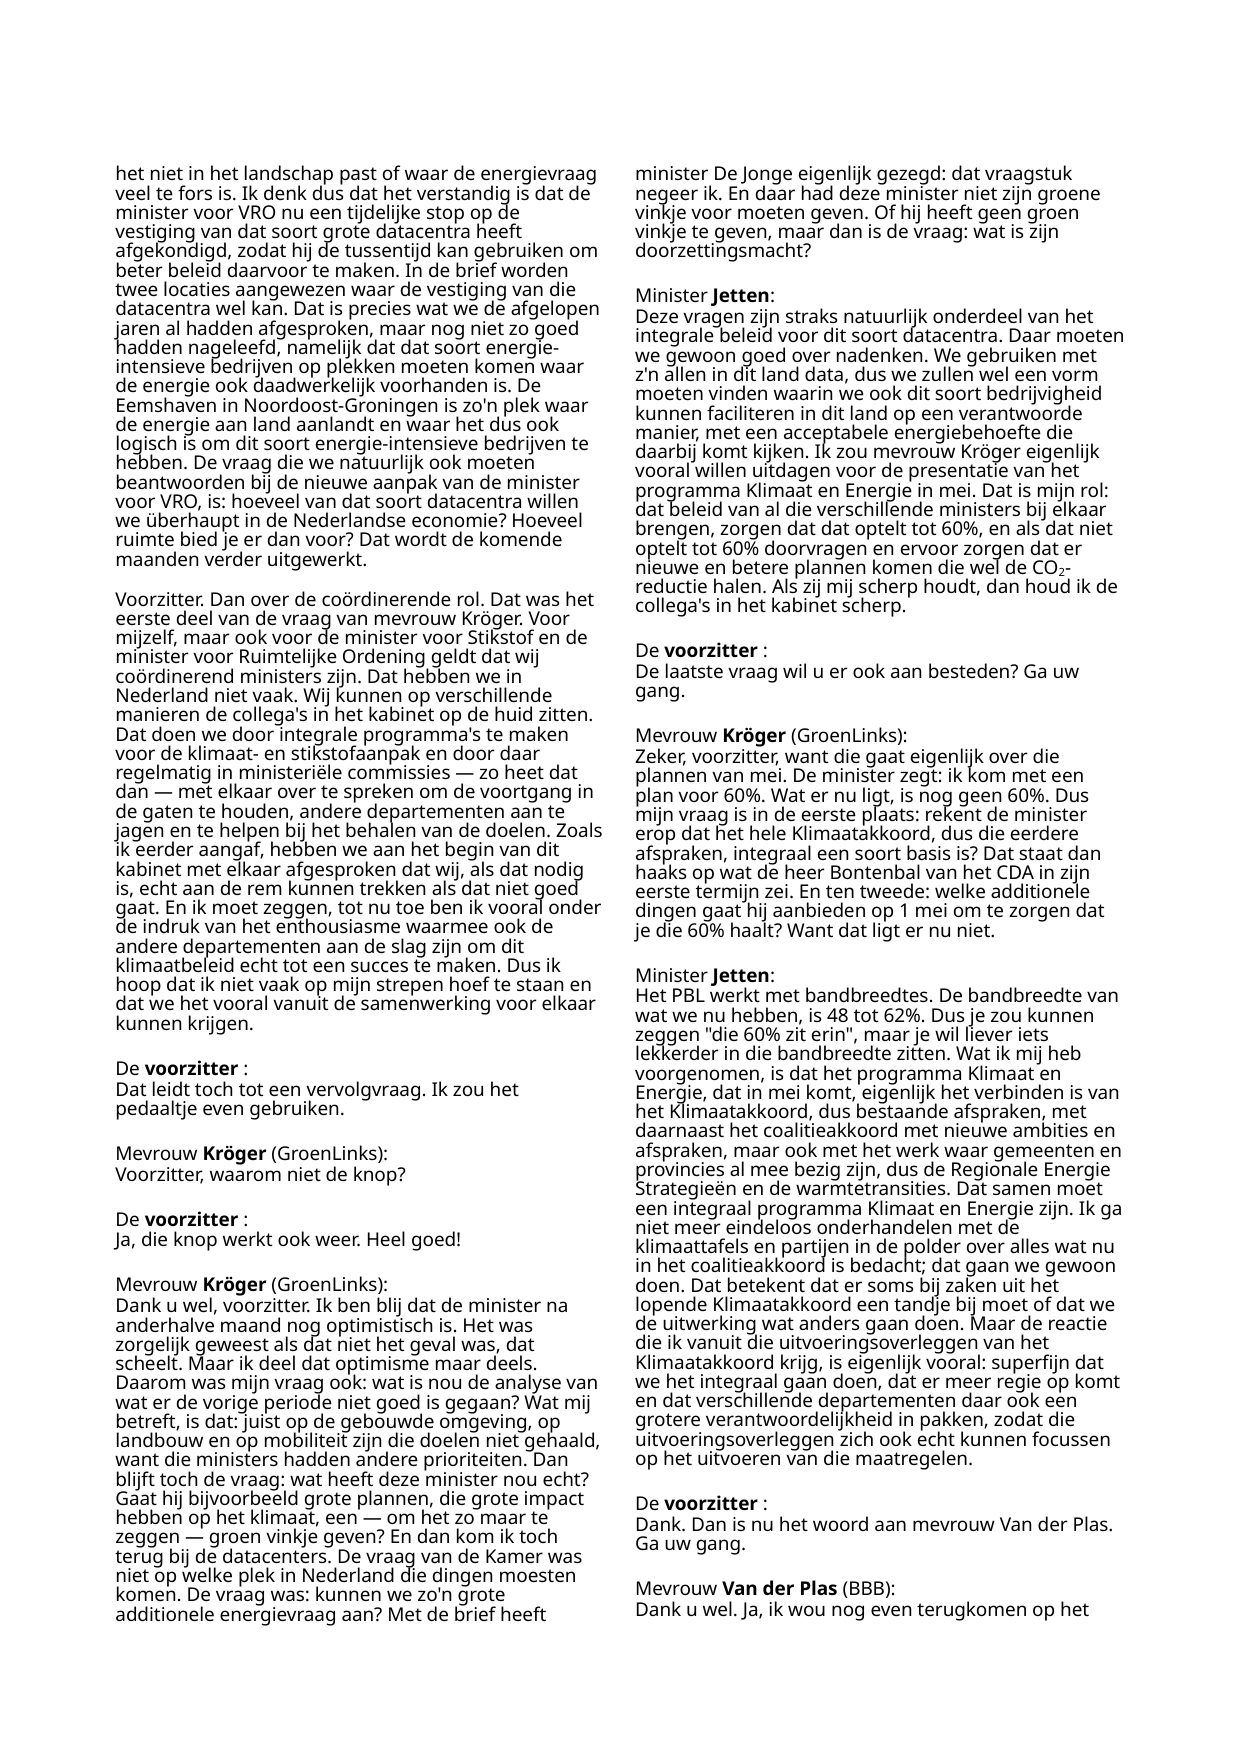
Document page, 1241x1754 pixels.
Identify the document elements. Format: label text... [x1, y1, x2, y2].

text De voorzitter : [115, 1055, 605, 1081]
text Het PBL werkt met bandbreedtes. De bandbreedte van wat we nu hebben, is 48 tot 62%. Dus je zou kunnen zeggen "die 60% zit erin", maar je wil liever iets lekkerder in die bandbreedte zitten. Wat ik mij heb voorgenomen, is dat het programma Klimaat en Energie, dat in mei komt, eigenlijk het verbinden is van het Klimaatakkoord, dus bestaande afspraken, met daarnaast het coalitieakkoord met nieuwe ambities en afspraken, maar ook met het werk waar gemeenten en provincies al mee bezig zijn, dus de Regionale Energie Strategieën en de warmtetransities. Dat samen moet een integraal programma Klimaat en Energie zijn. Ik ga niet meer eindeloos onderhandelen met de klimaattafels en partijen in de polder over alles wat nu in het coalitieakkoord is bedacht; dat gaan we gewoon doen. Dat betekent dat er soms bij zaken uit het lopende Klimaatakkoord een tandje bij moet of dat we de uitwerking wat anders gaan doen. Maar de reactie die ik vanuit die uitvoeringsoverleggen van het Klimaatakkoord krijg, is eigenlijk vooral: superfijn dat we het integraal gaan doen, dat er meer regie op komt en dat verschillende departementen daar ook een grotere verantwoordelijkheid in pakken, zodat die uitvoeringsoverleggen zich ook echt kunnen focussen op het uitvoeren van die maatregelen. [635, 987, 1125, 1469]
text De voorzitter : [635, 1490, 1125, 1516]
text Ja, die knop werkt ook weer. Heel goed! [115, 1231, 605, 1251]
text Mevrouw Kröger (GroenLinks): [115, 1272, 605, 1297]
text Deze vragen zijn straks natuurlijk onderdeel van het integrale beleid voor dit soort datacentra. Daar moeten we gewoon goed over nadenken. We gebruiken met z'n allen in dit land data, dus we zullen wel een vorm moeten vinden waarin we ook dit soort bedrijvigheid kunnen faciliteren in dit land op een verantwoorde manier, met een acceptabele energiebehoefte die daarbij komt kijken. Ik zou mevrouw Kröger eigenlijk vooral willen uitdagen voor de presentatie van het programma Klimaat en Energie in mei. Dat is mijn rol: dat beleid van al die verschillende ministers bij elkaar brengen, zorgen dat dat optelt tot 60%, en als dat niet optelt tot 60% doorvragen en ervoor zorgen dat er nieuwe en betere plannen komen die wel de CO2-reductie halen. Als zij mij scherp houdt, dan houd ik de collega's in het kabinet scherp. [635, 308, 1125, 617]
text Voorzitter, waarom niet de knop? [115, 1166, 605, 1185]
text Mevrouw Kröger (GroenLinks): [635, 722, 1125, 748]
text Dank. Dan is nu het woord aan mevrouw Van der Plas. Ga uw gang. [635, 1516, 1125, 1554]
text Dank u wel. Ja, ik wou nog even terugkomen op het [635, 1601, 1125, 1620]
text minister De Jonge eigenlijk gezegd: dat vraagstuk negeer ik. En daar had deze minister niet zijn groene vinkje voor moeten geven. Of hij heeft geen groen vinkje te geven, maar dan is de vraag: wat is zijn doorzettingsmacht? [635, 165, 1125, 262]
text Dank u wel, voorzitter. Ik ben blij dat de minister na anderhalve maand nog optimistisch is. Het was zorgelijk geweest als dat niet het geval was, dat scheelt. Maar ik deel dat optimisme maar deels. Daarom was mijn vraag ook: wat is nou de analyse van wat er de vorige periode niet goed is gegaan? Wat mij betreft, is dat: juist op de gebouwde omgeving, op landbouw en op mobiliteit zijn die doelen niet gehaald, want die ministers hadden andere prioriteiten. Dan blijft toch de vraag: wat heeft deze minister nou echt? Gaat hij bijvoorbeeld grote plannen, die grote impact hebben op het klimaat, een — om het zo maar te zeggen — groen vinkje geven? En dan kom ik toch terug bij de datacenters. De vraag van de Kamer was niet op welke plek in Nederland die dingen moesten komen. De vraag was: kunnen we zo'n grote additionele energievraag aan? Met de brief heeft [115, 1297, 605, 1625]
text Mevrouw Kröger (GroenLinks): [115, 1140, 605, 1166]
text het niet in het landschap past of waar de energievraag veel te fors is. Ik denk dus dat het verstandig is dat de minister voor VRO nu een tijdelijke stop op de vestiging van dat soort grote datacentra heeft afgekondigd, zodat hij de tussentijd kan gebruiken om beter beleid daarvoor te maken. In de brief worden twee locaties aangewezen waar de vestiging van die datacentra wel kan. Dat is precies wat we de afgelopen jaren al hadden afgesproken, maar nog niet zo goed hadden nageleefd, namelijk dat dat soort energie-intensieve bedrijven op plekken moeten komen waar de energie ook daadwerkelijk voorhanden is. De Eemshaven in Noordoost-Groningen is zo'n plek waar de energie aan land aanlandt en waar het dus ook logisch is om dit soort energie-intensieve bedrijven te hebben. De vraag die we natuurlijk ook moeten beantwoorden bij de nieuwe aanpak van de minister voor VRO, is: hoeveel van dat soort datacentra willen we überhaupt in de Nederlandse economie? Hoeveel ruimte bied je er dan voor? Dat wordt de komende maanden verder uitgewerkt. [115, 165, 605, 570]
text Minister Jetten: [635, 282, 1125, 308]
text Voorzitter. Dan over de coördinerende rol. Dat was het eerste deel van de vraag van mevrouw Kröger. Voor mijzelf, maar ook voor de minister voor Stikstof en de minister voor Ruimtelijke Ordening geldt dat wij coördinerend ministers zijn. Dat hebben we in Nederland niet vaak. Wij kunnen op verschillende manieren de collega's in het kabinet op de huid zitten. Dat doen we door integrale programma's te maken voor de klimaat- en stikstofaanpak en door daar regelmatig in ministeriële commissies — zo heet dat dan — met elkaar over te spreken om de voortgang in de gaten te houden, andere departementen aan te jagen en te helpen bij het behalen van de doelen. Zoals ik eerder aangaf, hebben we aan het begin van dit kabinet met elkaar afgesproken dat wij, als dat nodig is, echt aan de rem kunnen trekken als dat niet goed gaat. En ik moet zeggen, tot nu toe ben ik vooral onder de indruk van het enthousiasme waarmee ook de andere departementen aan de slag zijn om dit klimaatbeleid echt tot een succes te maken. Dus ik hoop dat ik niet vaak op mijn strepen hoef te staan en dat we het vooral vanuit de samenwerking voor elkaar kunnen krijgen. [115, 591, 605, 1034]
text Mevrouw Van der Plas (BBB): [635, 1575, 1125, 1601]
text De voorzitter : [115, 1206, 605, 1231]
text Minister Jetten: [635, 962, 1125, 987]
text De voorzitter : [635, 637, 1125, 663]
text Dat leidt toch tot een vervolgvraag. Ik zou het pedaaltje even gebruiken. [115, 1081, 605, 1119]
text De laatste vraag wil u er ook aan besteden? Ga uw gang. [635, 663, 1125, 702]
text Zeker, voorzitter, want die gaat eigenlijk over die plannen van mei. De minister zegt: ik kom met een plan voor 60%. Wat er nu ligt, is nog geen 60%. Dus mijn vraag is in de eerste plaats: rekent de minister erop dat het hele Klimaatakkoord, dus die eerdere afspraken, integraal een soort basis is? Dat staat dan haaks op wat de heer Bontenbal van het CDA in zijn eerste termijn zei. En ten tweede: welke additionele dingen gaat hij aanbieden op 1 mei om te zorgen dat je die 60% haalt? Want dat ligt er nu niet. [635, 748, 1125, 941]
